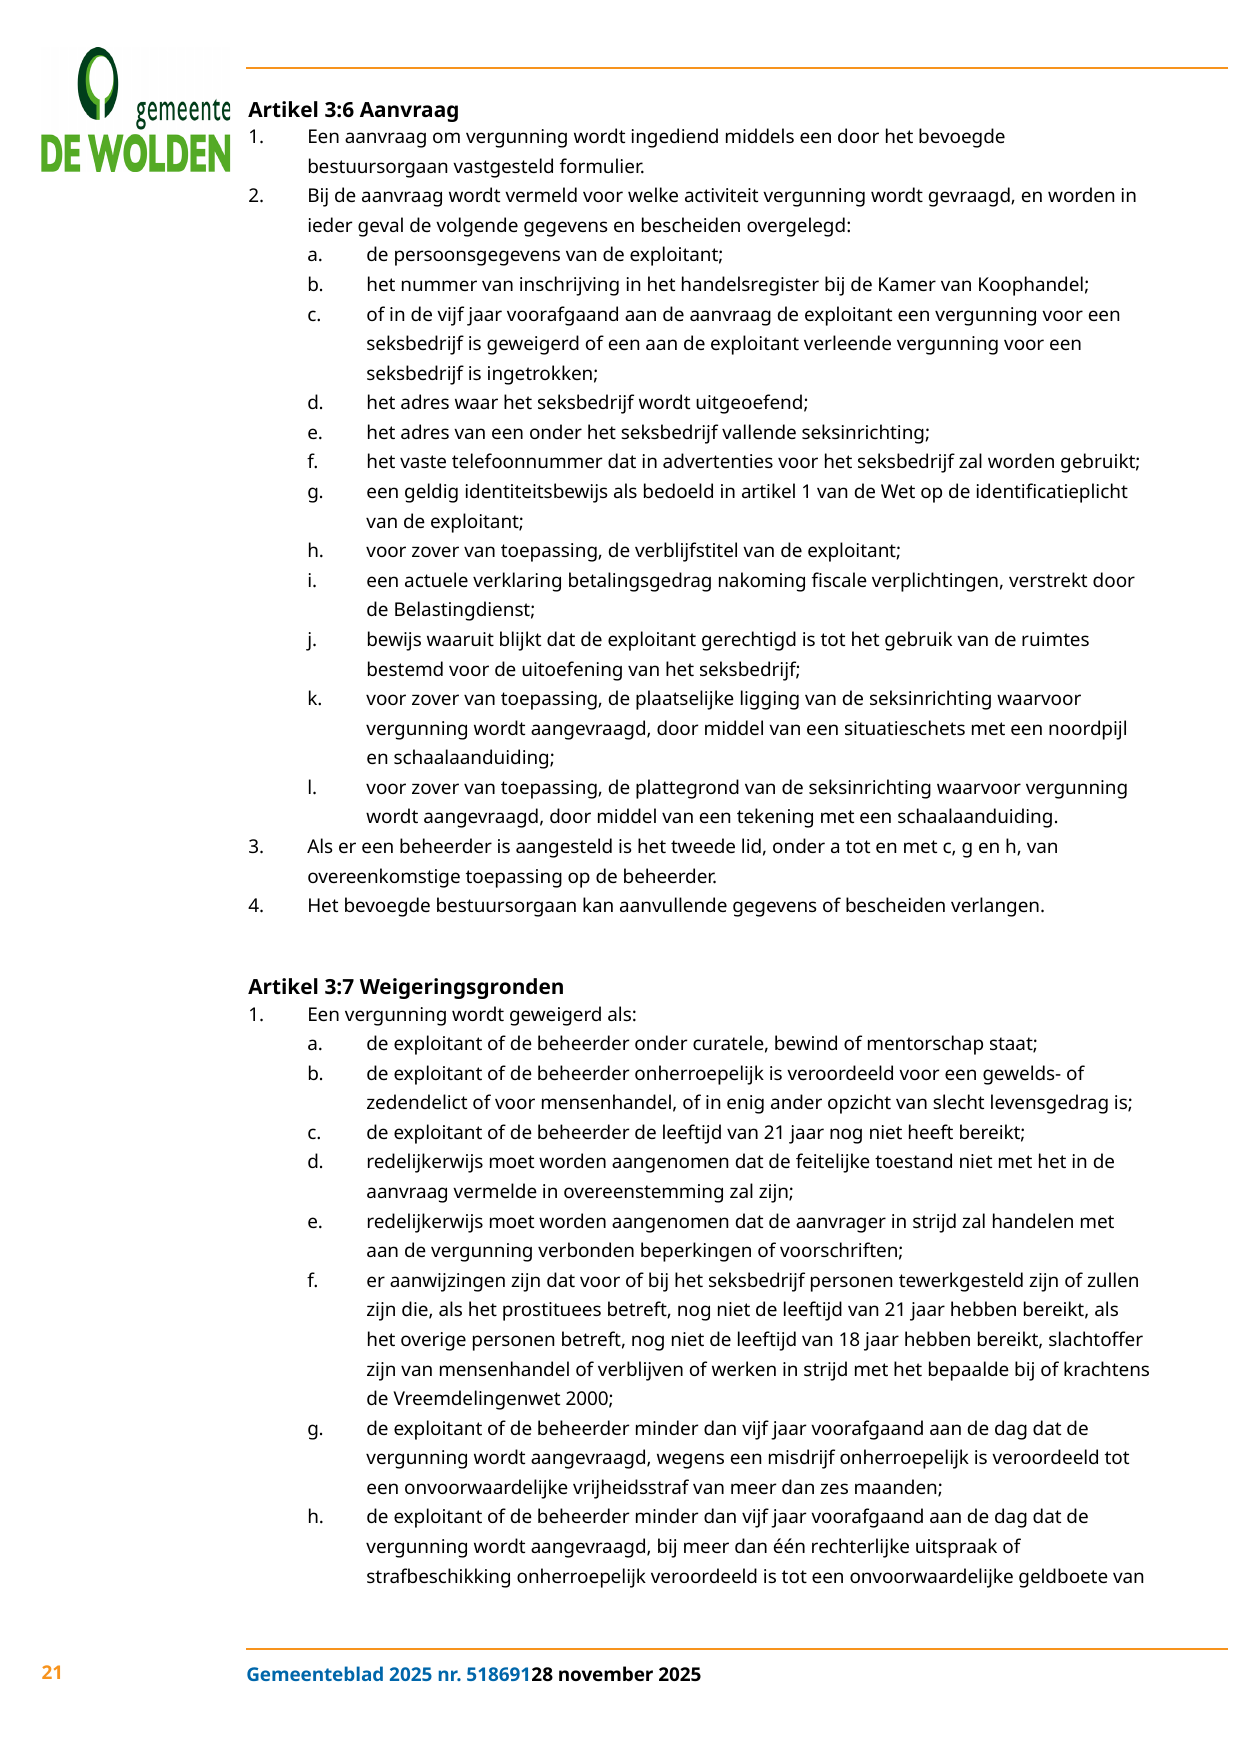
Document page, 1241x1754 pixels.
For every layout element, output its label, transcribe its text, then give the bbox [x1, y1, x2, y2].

list Bij de aanvraag wordt vermeld voor welke activiteit vergunning wordt gevraagd, en worden in ieder geval de volgende gegevens en bescheiden overgelegd: [248, 182, 1152, 238]
list redelijkerwijs moet worden aangenomen dat de aanvrager in strijd zal handelen met aan de vergunning verbonden beperkingen of voorschriften; [307, 1208, 1152, 1263]
list het adres waar het seksbedrijf wordt uitgeoefend; [307, 389, 1152, 415]
list er aanwijzingen zijn dat voor of bij het seksbedrijf personen tewerkgesteld zijn of zullen zijn die, als het prostituees betreft, nog niet de leeftijd van 21 jaar hebben bereikt, als het overige personen betreft, nog niet de leeftijd van 18 jaar hebben bereikt, slachtoffer zijn van mensenhandel of verblijven of werken in strijd met het bepaalde bij of krachtens de Vreemdelingenwet 2000; [307, 1267, 1152, 1411]
list een geldig identiteitsbewijs als bedoeld in artikel 1 van de Wet op de identificatieplicht van de exploitant; [307, 478, 1152, 533]
picture [41, 47, 231, 172]
list de exploitant of de beheerder onder curatele, bewind of mentorschap staat; [307, 1030, 1152, 1056]
list de exploitant of de beheerder onherroepelijk is veroordeeld voor een gewelds- of zedendelict of voor mensenhandel, of in enig ander opzicht van slecht levensgedrag is; [307, 1060, 1152, 1115]
list de exploitant of de beheerder minder dan vijf jaar voorafgaand aan de dag dat de vergunning wordt aangevraagd, bij meer dan één rechterlijke uitspraak of strafbeschikking onherroepelijk veroordeeld is tot een onvoorwaardelijke geldboete van [307, 1504, 1152, 1589]
list de persoonsgegevens van de exploitant; [307, 242, 1152, 267]
list het nummer van inschrijving in het handelsregister bij de Kamer van Koophandel; [307, 271, 1152, 297]
list voor zover van toepassing, de plattegrond van de seksinrichting waarvoor vergunning wordt aangevraagd, door middel van een tekening met een schaalaanduiding. [307, 774, 1152, 829]
list een actuele verklaring betalingsgedrag nakoming fiscale verplichtingen, verstrekt door de Belastingdienst; [307, 567, 1152, 622]
list het vaste telefoonnummer dat in advertenties voor het seksbedrijf zal worden gebruikt; [307, 449, 1152, 474]
list de exploitant of de beheerder de leeftijd van 21 jaar nog niet heeft bereikt; [307, 1119, 1152, 1145]
list Een aanvraag om vergunning wordt ingediend middels een door het bevoegde bestuursorgaan vastgesteld formulier. [248, 123, 1152, 178]
list Als er een beheerder is aangesteld is het tweede lid, onder a tot en met c, g en h, van overeenkomstige toepassing op de beheerder. [248, 833, 1152, 888]
text Artikel 3:6 Aanvraag [248, 95, 1152, 123]
list Een vergunning wordt geweigerd als: [248, 1001, 1152, 1027]
list Het bevoegde bestuursorgaan kan aanvullende gegevens of bescheiden verlangen. [248, 892, 1152, 918]
list bewijs waaruit blijkt dat de exploitant gerechtigd is tot het gebruik van de ruimtes bestemd voor de uitoefening van het seksbedrijf; [307, 626, 1152, 681]
list het adres van een onder het seksbedrijf vallende seksinrichting; [307, 419, 1152, 445]
list redelijkerwijs moet worden aangenomen dat de feitelijke toestand niet met het in de aanvraag vermelde in overeenstemming zal zijn; [307, 1149, 1152, 1204]
text Artikel 3:7 Weigeringsgronden [248, 972, 1152, 1001]
list de exploitant of de beheerder minder dan vijf jaar voorafgaand aan de dag dat de vergunning wordt aangevraagd, wegens een misdrijf onherroepelijk is veroordeeld tot een onvoorwaardelijke vrijheidsstraf van meer dan zes maanden; [307, 1415, 1152, 1500]
list of in de vijf jaar voorafgaand aan de aanvraag de exploitant een vergunning voor een seksbedrijf is geweigerd of een aan de exploitant verleende vergunning voor een seksbedrijf is ingetrokken; [307, 301, 1152, 386]
list voor zover van toepassing, de plaatselijke ligging van de seksinrichting waarvoor vergunning wordt aangevraagd, door middel van een situatieschets met een noordpijl en schaalaanduiding; [307, 685, 1152, 770]
list voor zover van toepassing, de verblijfstitel van de exploitant; [307, 537, 1152, 563]
